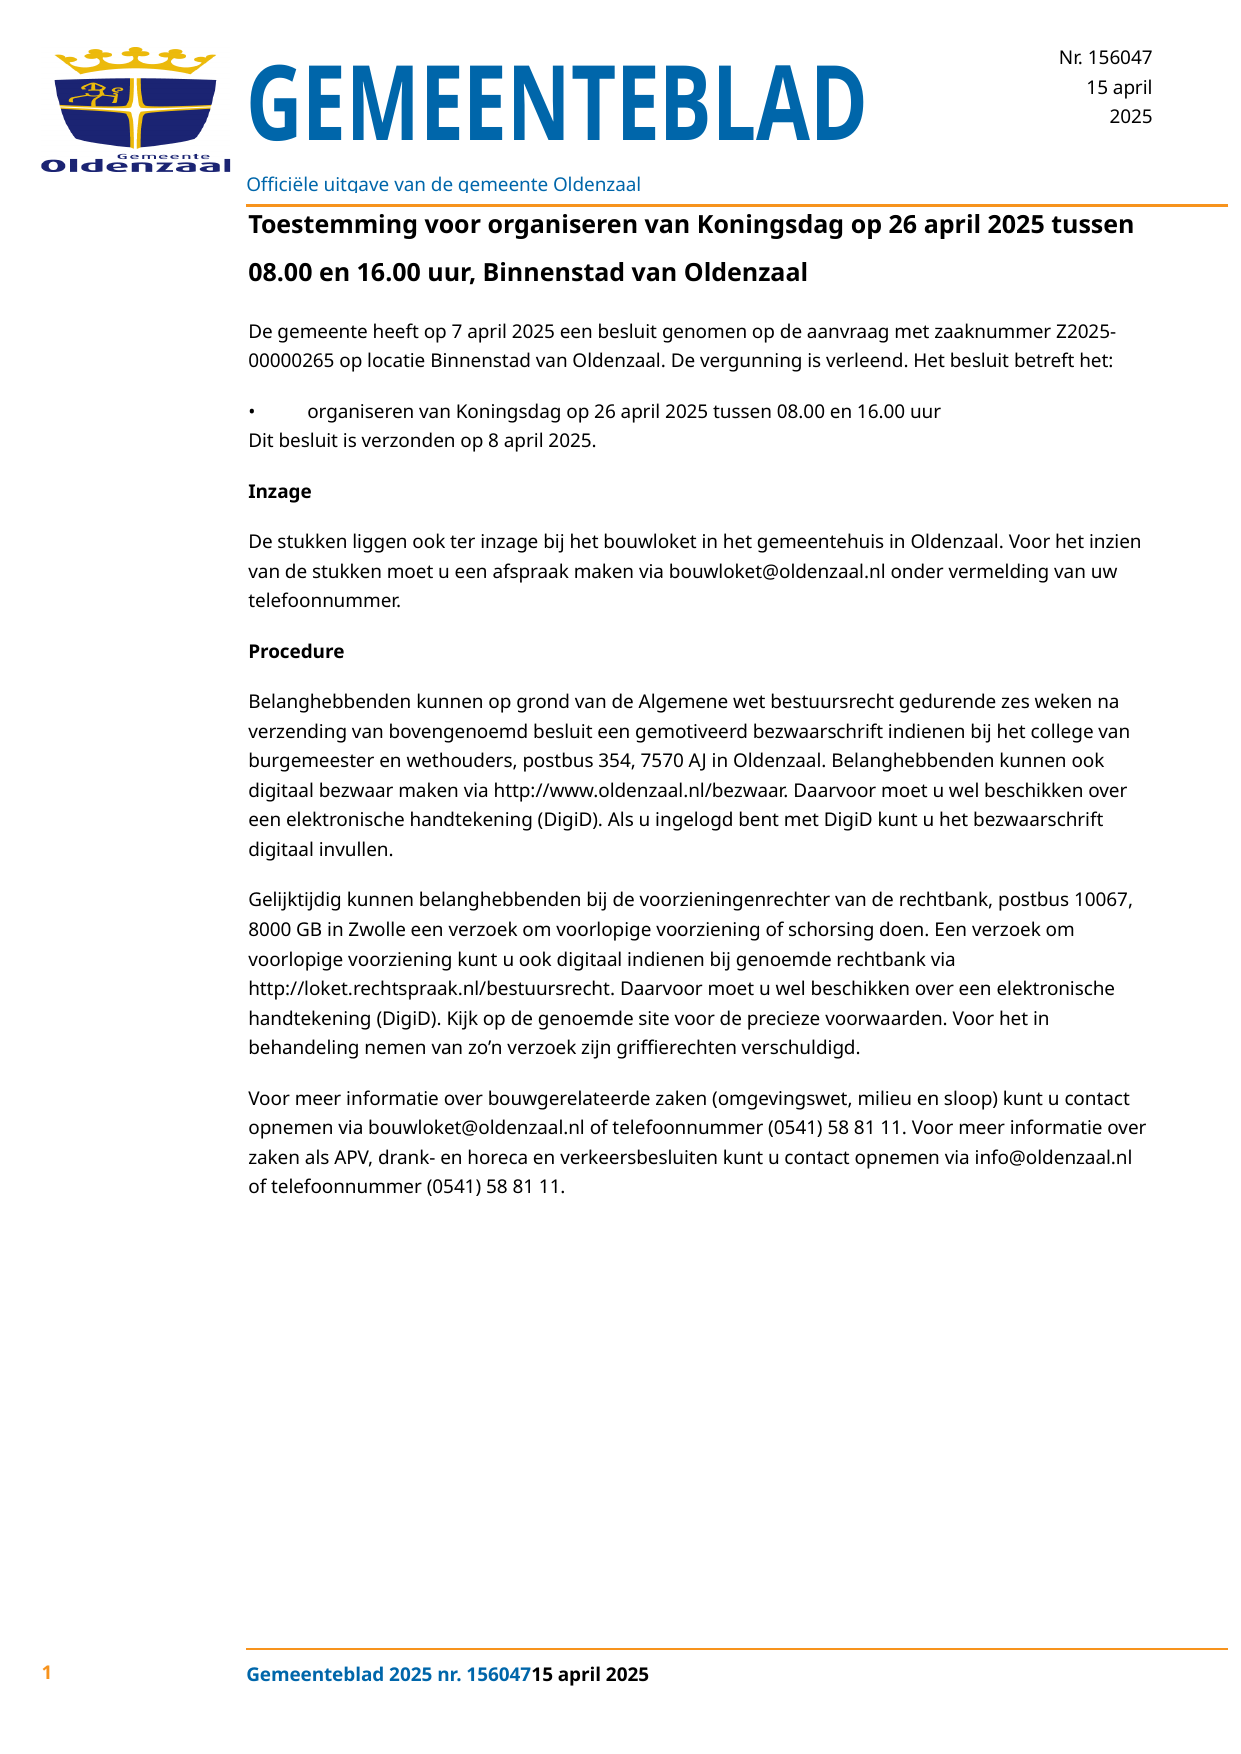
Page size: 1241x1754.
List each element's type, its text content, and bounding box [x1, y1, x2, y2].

list organiseren van Koningsdag op 26 april 2025 tussen 08.00 en 16.00 uur [248, 398, 1152, 424]
text Procedure [248, 638, 1152, 664]
text Inzage [248, 478, 1152, 504]
text Toestemming voor organiseren van Koningsdag op 26 april 2025 tussen 08.00 en 16.00 uur, Binnenstad van Oldenzaal [248, 207, 1152, 288]
text Voor meer informatie over bouwgerelateerde zaken (omgevingswet, milieu en sloop) kunt u contact opnemen via bouwloket@oldenzaal.nl of telefoonnummer (0541) 58 81 11. Voor meer informatie over zaken als APV, drank- en horeca en verkeersbesluiten kunt u contact opnemen via info@oldenzaal.nl of telefoonnummer (0541) 58 81 11. [248, 1085, 1152, 1199]
picture [41, 47, 231, 172]
text De stukken liggen ook ter inzage bij het bouwloket in het gemeentehuis in Oldenzaal. Voor het inzien van de stukken moet u een afspraak maken via bouwloket@oldenzaal.nl onder vermelding van uw telefoonnummer. [248, 528, 1152, 613]
text Gelijktijdig kunnen belanghebbenden bij de voorzieningenrechter van de rechtbank, postbus 10067, 8000 GB in Zwolle een verzoek om voorlopige voorziening of schorsing doen. Een verzoek om voorlopige voorziening kunt u ook digitaal indienen bij genoemde rechtbank via http://loket.rechtspraak.nl/bestuursrecht. Daarvoor moet u wel beschikken over een elektronische handtekening (DigiD). Kijk op de genoemde site voor de precieze voorwaarden. Voor het in behandeling nemen van zo’n verzoek zijn griffierechten verschuldigd. [248, 887, 1152, 1060]
text Belanghebbenden kunnen op grond van de Algemene wet bestuursrecht gedurende zes weken na verzending van bovengenoemd besluit een gemotiveerd bezwaarschrift indienen bij het college van burgemeester en wethouders, postbus 354, 7570 AJ in Oldenzaal. Belanghebbenden kunnen ook digitaal bezwaar maken via http://www.oldenzaal.nl/bezwaar. Daarvoor moet u wel beschikken over een elektronische handtekening (DigiD). Als u ingelogd bent met DigiD kunt u het bezwaarschrift digitaal invullen. [248, 688, 1152, 862]
text De gemeente heeft op 7 april 2025 een besluit genomen op de aanvraag met zaaknummer Z2025-00000265 op locatie Binnenstad van Oldenzaal. De vergunning is verleend. Het besluit betreft het: [248, 318, 1152, 373]
text Dit besluit is verzonden op 8 april 2025. [248, 427, 1152, 453]
